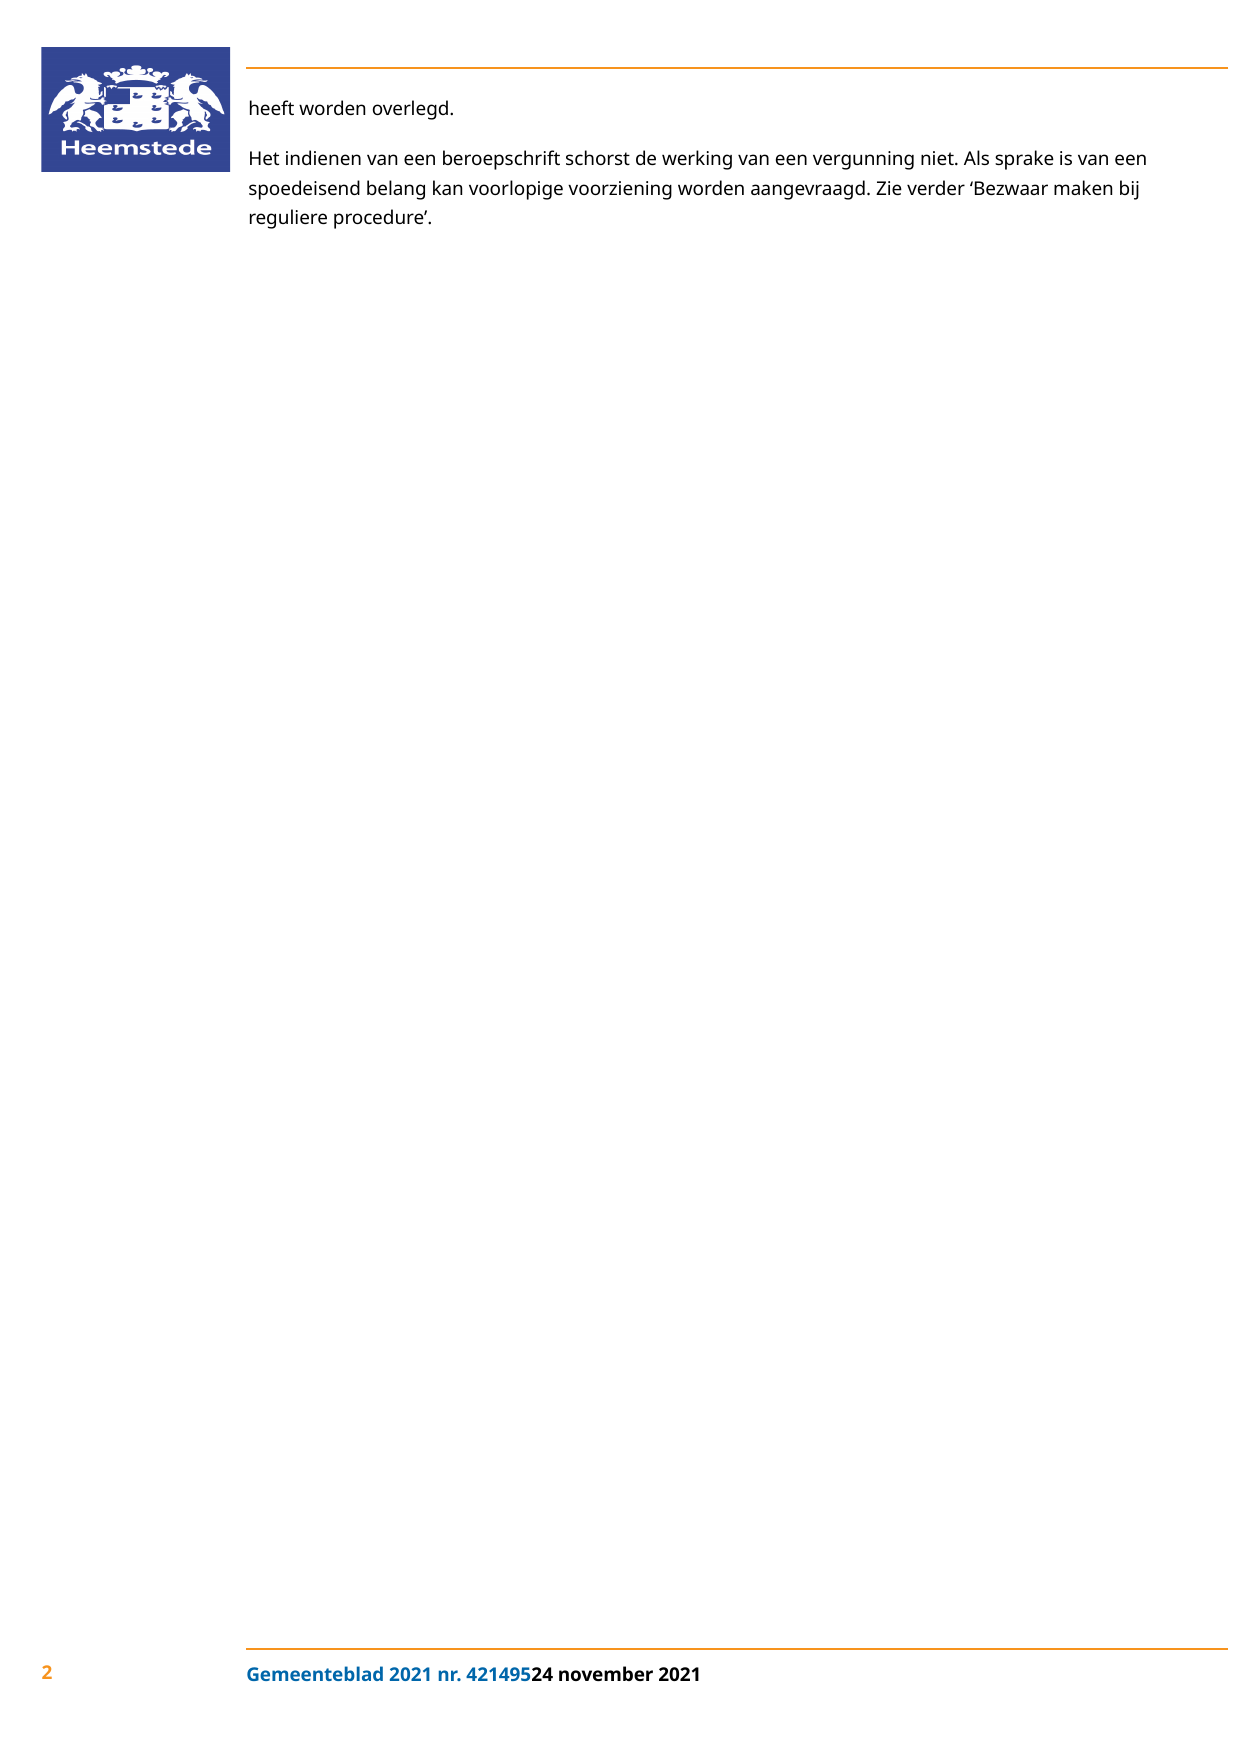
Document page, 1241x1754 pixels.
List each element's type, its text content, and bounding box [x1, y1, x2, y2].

picture [41, 47, 231, 172]
text heeft worden overlegd. [248, 95, 1152, 121]
text Het indienen van een beroepschrift schorst de werking van een vergunning niet. Als sprake is van een spoedeisend belang kan voorlopige voorziening worden aangevraagd. Zie verder ‘Bezwaar maken bij reguliere procedure’. [248, 145, 1152, 230]
